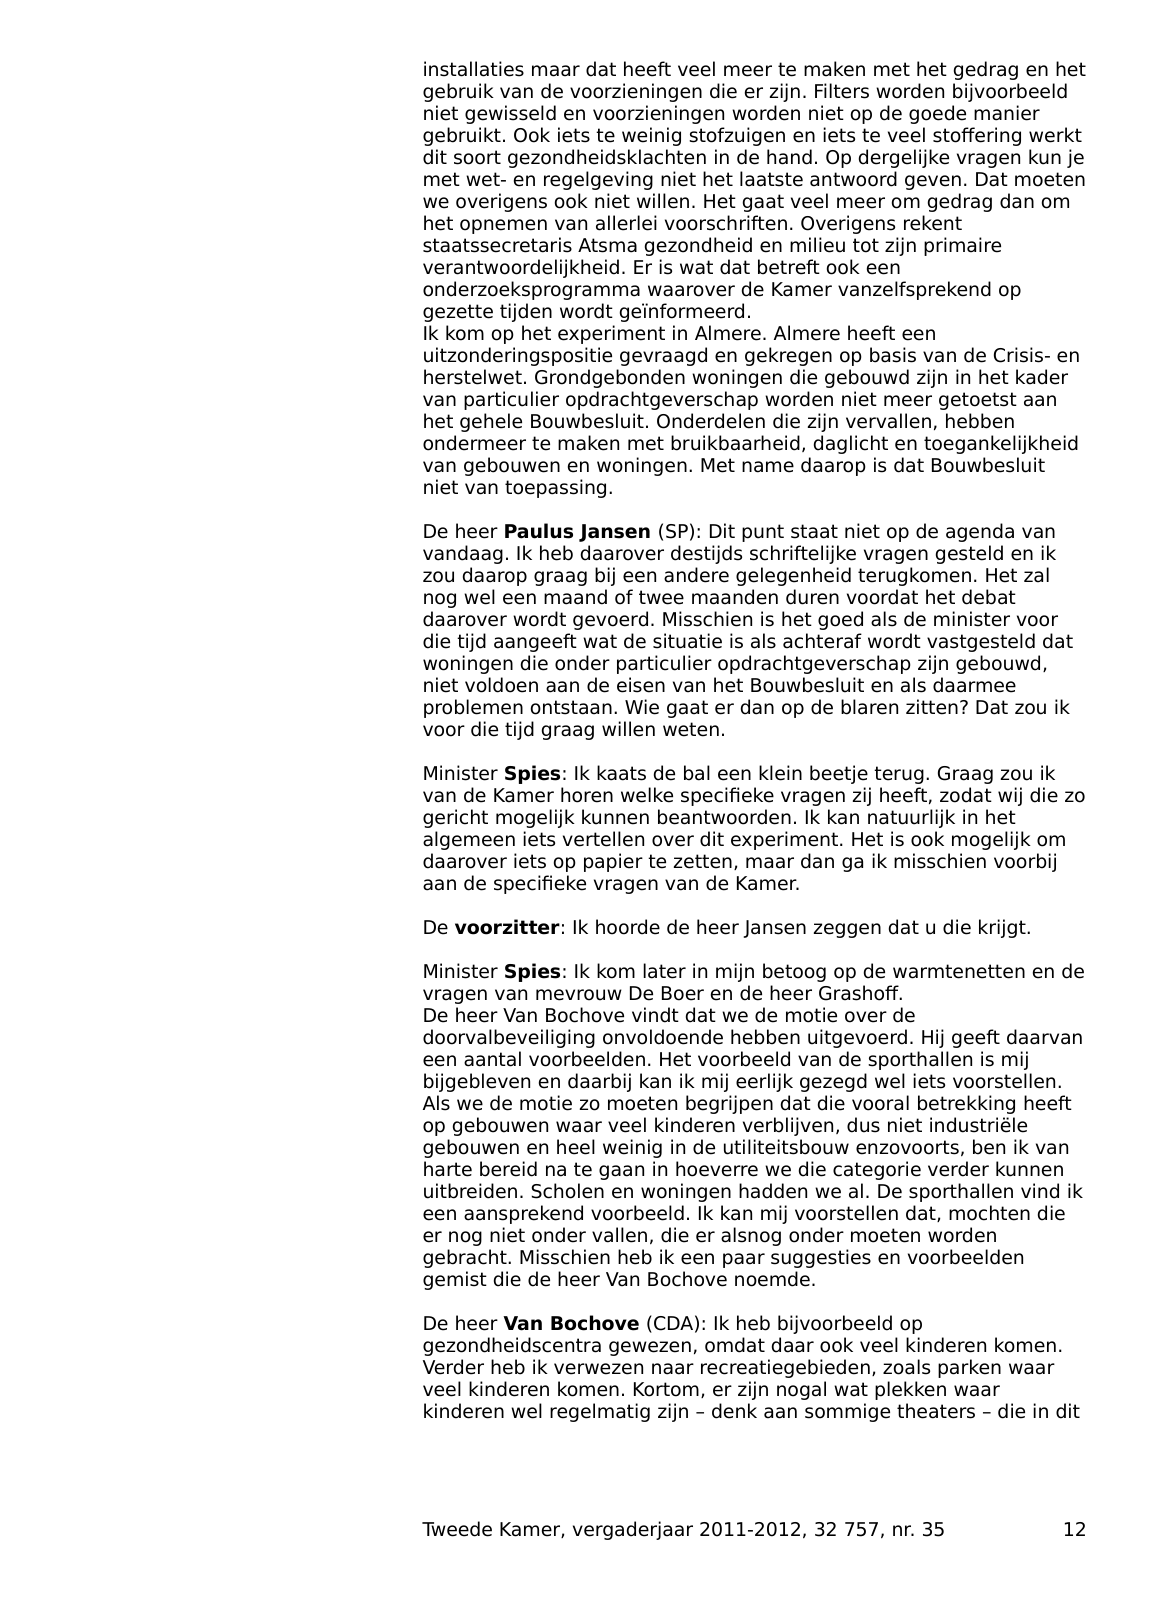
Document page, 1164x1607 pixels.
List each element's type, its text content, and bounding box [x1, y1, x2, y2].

text De voorzitter: Ik hoorde de heer Jansen zeggen dat u die krijgt. [422, 917, 1087, 939]
text installaties maar dat heeft veel meer te maken met het gedrag en het gebruik van de voorzieningen die er zijn. Filters worden bijvoorbeeld niet gewisseld en voorzieningen worden niet op de goede manier gebruikt. Ook iets te weinig stofzuigen en iets te veel stoffering werkt dit soort gezondheidsklachten in de hand. Op dergelijke vragen kun je met wet- en regelgeving niet het laatste antwoord geven. Dat moeten we overigens ook niet willen. Het gaat veel meer om gedrag dan om het opnemen van allerlei voorschriften. Overigens rekent staatssecretaris Atsma gezondheid en milieu tot zijn primaire verantwoordelijkheid. Er is wat dat betreft ook een onderzoeksprogramma waarover de Kamer vanzelfsprekend op gezette tijden wordt geïnformeerd. [422, 59, 1087, 323]
text Minister Spies: Ik kom later in mijn betoog op de warmtenetten en de vragen van mevrouw De Boer en de heer Grashoff. [422, 961, 1087, 1005]
text De heer Paulus Jansen (SP): Dit punt staat niet op de agenda van vandaag. Ik heb daarover destijds schriftelijke vragen gesteld en ik zou daarop graag bij een andere gelegenheid terugkomen. Het zal nog wel een maand of twee maanden duren voordat het debat daarover wordt gevoerd. Misschien is het goed als de minister voor die tijd aangeeft wat de situatie is als achteraf wordt vastgesteld dat woningen die onder particulier opdrachtgeverschap zijn gebouwd, niet voldoen aan de eisen van het Bouwbesluit en als daarmee problemen ontstaan. Wie gaat er dan op de blaren zitten? Dat zou ik voor die tijd graag willen weten. [422, 521, 1087, 741]
text De heer Van Bochove vindt dat we de motie over de doorvalbeveiliging onvoldoende hebben uitgevoerd. Hij geeft daarvan een aantal voorbeelden. Het voorbeeld van de sporthallen is mij bijgebleven en daarbij kan ik mij eerlijk gezegd wel iets voorstellen. Als we de motie zo moeten begrijpen dat die vooral betrekking heeft op gebouwen waar veel kinderen verblijven, dus niet industriële gebouwen en heel weinig in de utiliteitsbouw enzovoorts, ben ik van harte bereid na te gaan in hoeverre we die categorie verder kunnen uitbreiden. Scholen en woningen hadden we al. De sporthallen vind ik een aansprekend voorbeeld. Ik kan mij voorstellen dat, mochten die er nog niet onder vallen, die er alsnog onder moeten worden gebracht. Misschien heb ik een paar suggesties en voorbeelden gemist die de heer Van Bochove noemde. [422, 1005, 1087, 1291]
text Minister Spies: Ik kaats de bal een klein beetje terug. Graag zou ik van de Kamer horen welke specifieke vragen zij heeft, zodat wij die zo gericht mogelijk kunnen beantwoorden. Ik kan natuurlijk in het algemeen iets vertellen over dit experiment. Het is ook mogelijk om daarover iets op papier te zetten, maar dan ga ik misschien voorbij aan de specifieke vragen van de Kamer. [422, 763, 1087, 895]
text De heer Van Bochove (CDA): Ik heb bijvoorbeeld op gezondheidscentra gewezen, omdat daar ook veel kinderen komen. Verder heb ik verwezen naar recreatiegebieden, zoals parken waar veel kinderen komen. Kortom, er zijn nogal wat plekken waar kinderen wel regelmatig zijn – denk aan sommige theaters – die in dit [422, 1313, 1087, 1423]
text Ik kom op het experiment in Almere. Almere heeft een uitzonderingspositie gevraagd en gekregen op basis van de Crisis- en herstelwet. Grondgebonden woningen die gebouwd zijn in het kader van particulier opdrachtgeverschap worden niet meer getoetst aan het gehele Bouwbesluit. Onderdelen die zijn vervallen, hebben ondermeer te maken met bruikbaarheid, daglicht en toegankelijkheid van gebouwen en woningen. Met name daarop is dat Bouwbesluit niet van toepassing. [422, 323, 1087, 499]
